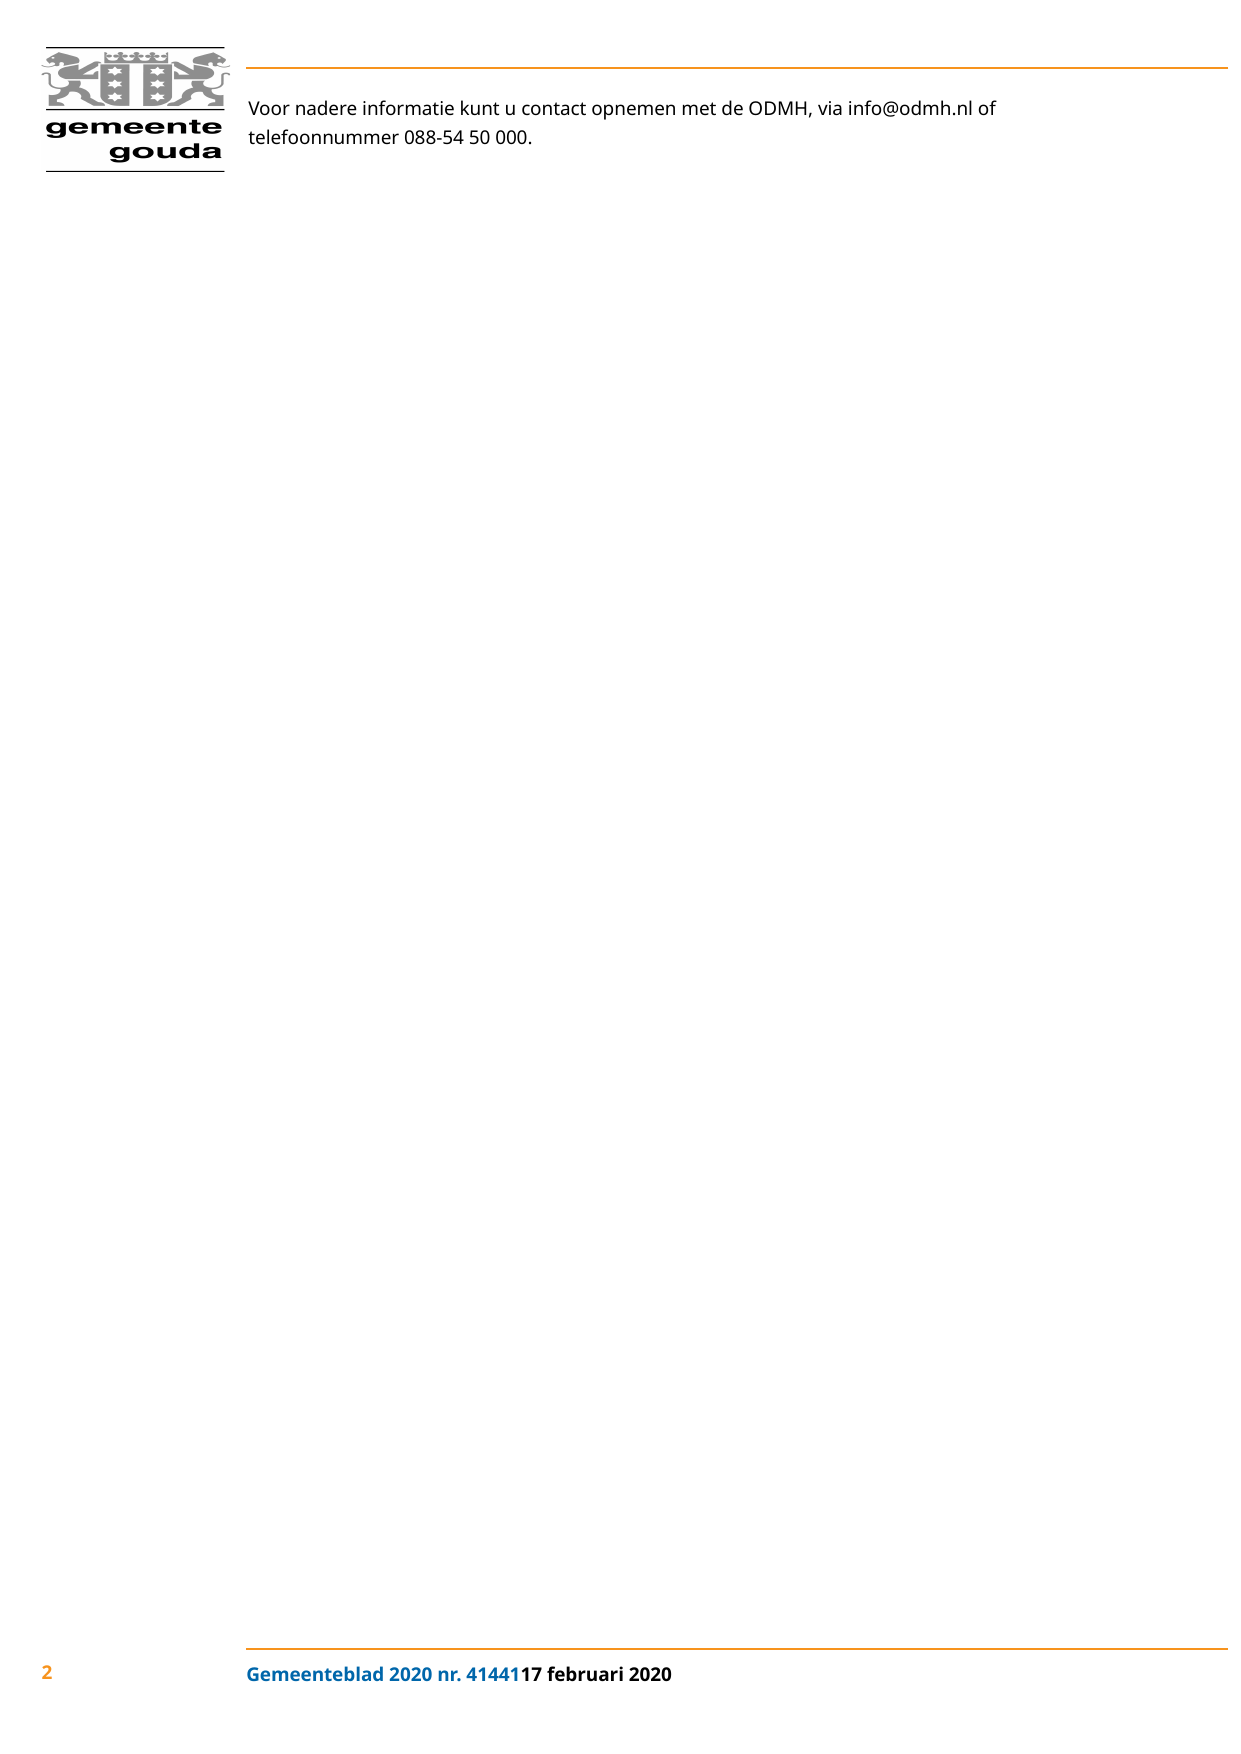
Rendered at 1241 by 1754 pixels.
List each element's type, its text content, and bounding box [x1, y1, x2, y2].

text Voor nadere informatie kunt u contact opnemen met de ODMH, via info@odmh.nl of telefoonnummer 088-54 50 000. [248, 95, 1152, 150]
picture [41, 47, 231, 172]
